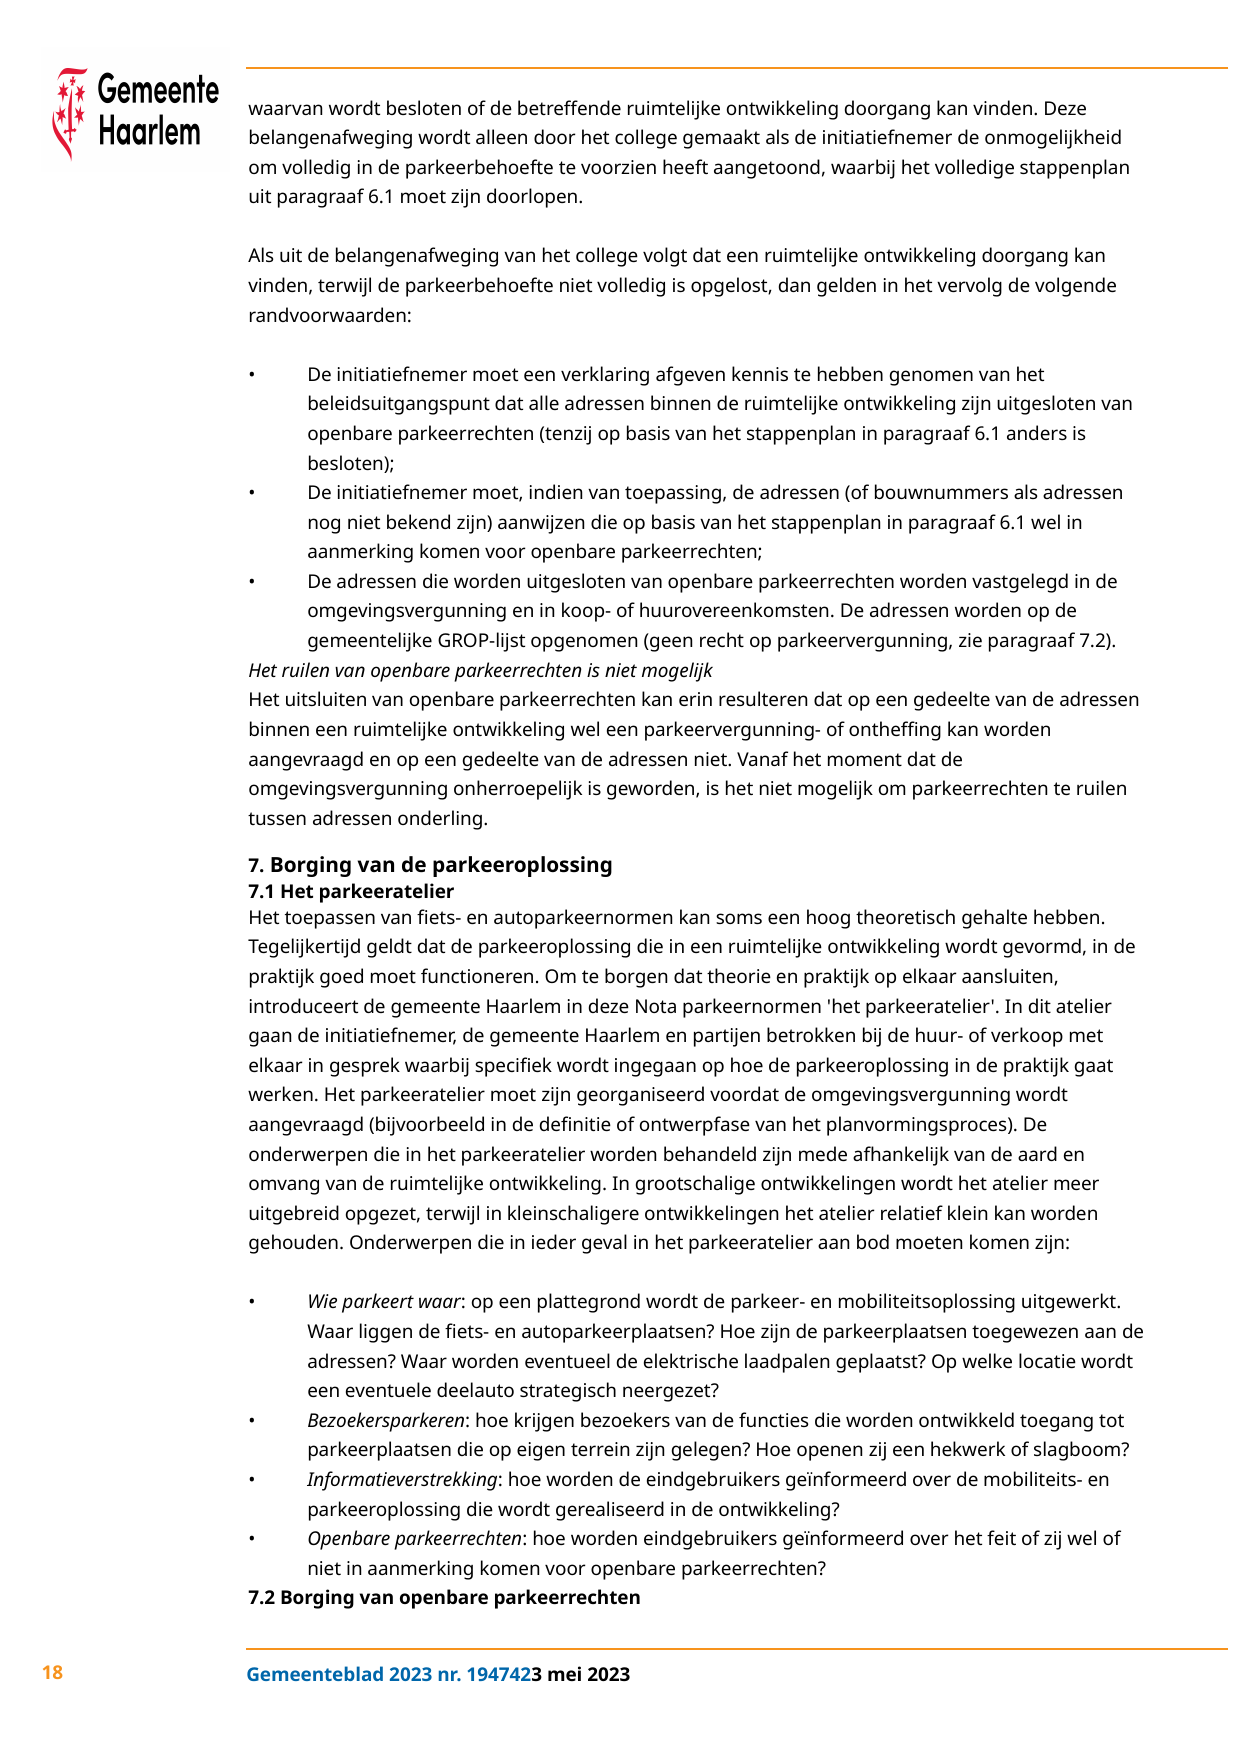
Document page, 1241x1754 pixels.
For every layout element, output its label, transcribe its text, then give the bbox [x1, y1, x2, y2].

list Bezoekersparkeren: hoe krijgen bezoekers van de functies die worden ontwikkeld toegang tot parkeerplaatsen die op eigen terrein zijn gelegen? Hoe openen zij een hekwerk of slagboom? [248, 1407, 1152, 1462]
list Informatieverstrekking: hoe worden de eindgebruikers geïnformeerd over de mobiliteits- en parkeeroplossing die wordt gerealiseerd in de ontwikkeling? [248, 1466, 1152, 1521]
picture [41, 47, 231, 172]
list Openbare parkeerrechten: hoe worden eindgebruikers geïnformeerd over het feit of zij wel of niet in aanmerking komen voor openbare parkeerrechten? [248, 1525, 1152, 1581]
text 7.2 Borging van openbare parkeerrechten [248, 1584, 1152, 1610]
table_header Het ruilen van openbare parkeerrechten is niet mogelijk Het uitsluiten van openbare parkeerrechten kan erin resulteren dat op een gedeelte van de adressen binnen een ruimtelijke ontwikkeling wel een parkeervergunning- of ontheffing kan worden aangevraagd en op een gedeelte van de adressen niet. Vanaf het moment dat de omgevingsvergunning onherroepelijk is geworden, is het niet mogelijk om parkeerrechten te ruilen tussen adressen onderling. [248, 657, 1152, 831]
list De adressen die worden uitgesloten van openbare parkeerrechten worden vastgelegd in de omgevingsvergunning en in koop- of huurovereenkomsten. De adressen worden op de gemeentelijke GROP-lijst opgenomen (geen recht op parkeervergunning, zie paragraaf 7.2). [248, 568, 1152, 653]
text Als uit de belangenafweging van het college volgt dat een ruimtelijke ontwikkeling doorgang kan vinden, terwijl de parkeerbehoefte niet volledig is opgelost, dan gelden in het vervolg de volgende randvoorwaarden: [248, 243, 1152, 328]
list Wie parkeert waar: op een plattegrond wordt de parkeer- en mobiliteitsoplossing uitgewerkt. Waar liggen de fiets- en autoparkeerplaatsen? Hoe zijn de parkeerplaatsen toegewezen aan de adressen? Waar worden eventueel de elektrische laadpalen geplaatst? Op welke locatie wordt een eventuele deelauto strategisch neergezet? [248, 1289, 1152, 1403]
text waarvan wordt besloten of de betreffende ruimtelijke ontwikkeling doorgang kan vinden. Deze belangenafweging wordt alleen door het college gemaakt als de initiatiefnemer de onmogelijkheid om volledig in de parkeerbehoefte te voorzien heeft aangetoond, waarbij het volledige stappenplan uit paragraaf 6.1 moet zijn doorlopen. [248, 95, 1152, 209]
list De initiatiefnemer moet, indien van toepassing, de adressen (of bouwnummers als adressen nog niet bekend zijn) aanwijzen die op basis van het stappenplan in paragraaf 6.1 wel in aanmerking komen voor openbare parkeerrechten; [248, 479, 1152, 564]
text 7. Borging van de parkeeroplossing [248, 850, 1152, 878]
text Het toepassen van fiets- en autoparkeernormen kan soms een hoog theoretisch gehalte hebben. Tegelijkertijd geldt dat de parkeeroplossing die in een ruimtelijke ontwikkeling wordt gevormd, in de praktijk goed moet functioneren. Om te borgen dat theorie en praktijk op elkaar aansluiten, introduceert de gemeente Haarlem in deze Nota parkeernormen 'het parkeeratelier'. In dit atelier gaan de initiatiefnemer, de gemeente Haarlem en partijen betrokken bij de huur- of verkoop met elkaar in gesprek waarbij specifiek wordt ingegaan op hoe de parkeeroplossing in de praktijk gaat werken. Het parkeeratelier moet zijn georganiseerd voordat de omgevingsvergunning wordt aangevraagd (bijvoorbeeld in de definitie of ontwerpfase van het planvormingsproces). De onderwerpen die in het parkeeratelier worden behandeld zijn mede afhankelijk van de aard en omvang van de ruimtelijke ontwikkeling. In grootschalige ontwikkelingen wordt het atelier meer uitgebreid opgezet, terwijl in kleinschaligere ontwikkelingen het atelier relatief klein kan worden gehouden. Onderwerpen die in ieder geval in het parkeeratelier aan bod moeten komen zijn: [248, 904, 1152, 1255]
text 7.1 Het parkeeratelier [248, 878, 1152, 904]
list De initiatiefnemer moet een verklaring afgeven kennis te hebben genomen van het beleidsuitgangspunt dat alle adressen binnen de ruimtelijke ontwikkeling zijn uitgesloten van openbare parkeerrechten (tenzij op basis van het stappenplan in paragraaf 6.1 anders is besloten); [248, 361, 1152, 476]
